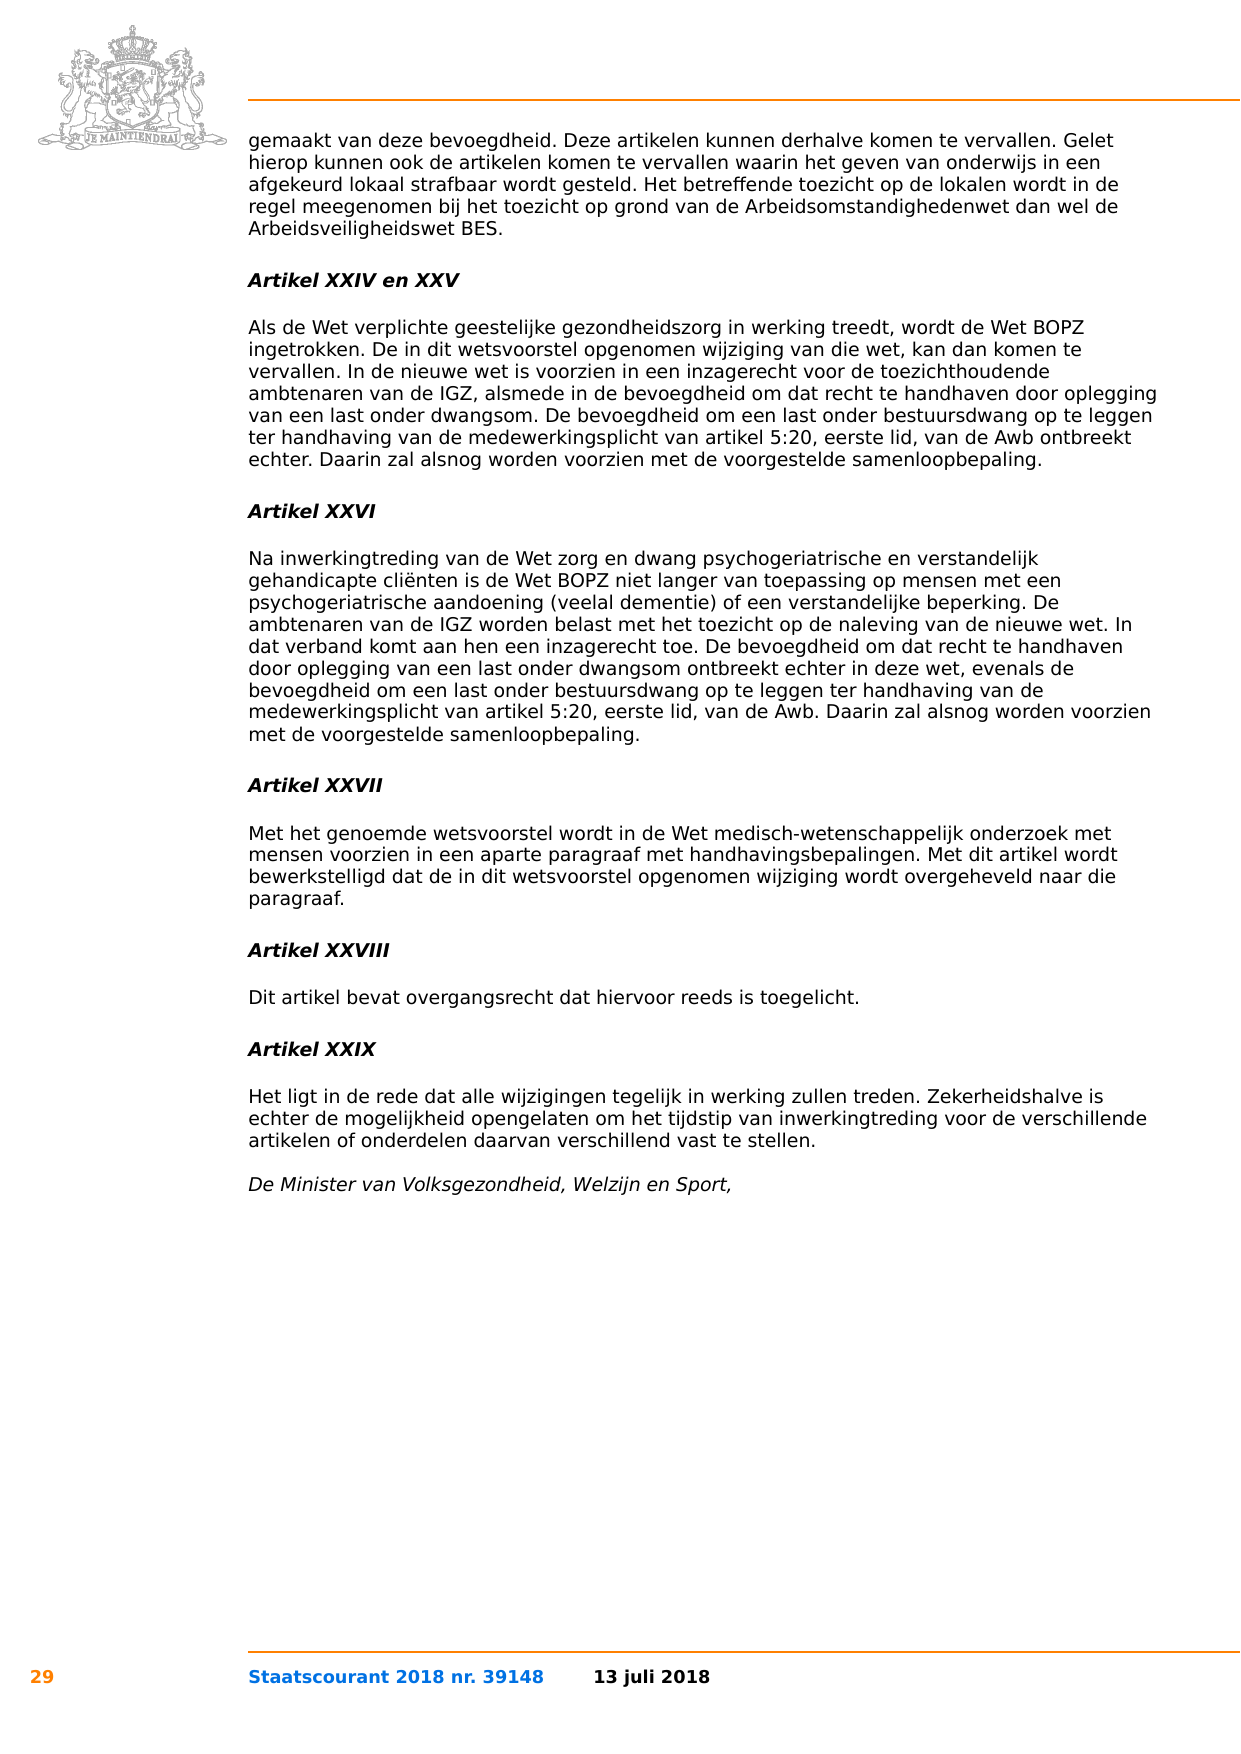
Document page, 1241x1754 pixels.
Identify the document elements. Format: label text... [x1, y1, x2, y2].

text Met het genoemde wetsvoorstel wordt in de Wet medisch-wetenschappelijk onderzoek met mensen voorzien in een aparte paragraaf met handhavingsbepalingen. Met dit artikel wordt bewerkstelligd dat de in dit wetsvoorstel opgenomen wijziging wordt overgeheveld naar die paragraaf. [248, 822, 1163, 910]
subtitle Artikel XXIX [248, 1039, 1163, 1061]
subtitle Artikel XXVI [248, 501, 1163, 523]
text Het ligt in de rede dat alle wijzigingen tegelijk in werking zullen treden. Zekerheidshalve is echter de mogelijkheid opengelaten om het tijdstip van inwerkingtreding voor de verschillende artikelen of onderdelen daarvan verschillend vast te stellen. [248, 1086, 1163, 1152]
subtitle Artikel XXVII [248, 775, 1163, 797]
text Dit artikel bevat overgangsrecht dat hiervoor reeds is toegelicht. [248, 987, 1163, 1009]
text Na inwerkingtreding van de Wet zorg en dwang psychogeriatrische en verstandelijk gehandicapte cliënten is de Wet BOPZ niet langer van toepassing op mensen met een psychogeriatrische aandoening (veelal dementie) of een verstandelijke beperking. De ambtenaren van de IGZ worden belast met het toezicht op de naleving van de nieuwe wet. In dat verband komt aan hen een inzagerecht toe. De bevoegdheid om dat recht te handhaven door oplegging van een last onder dwangsom ontbreekt echter in deze wet, evenals de bevoegdheid om een last onder bestuursdwang op te leggen ter handhaving van de medewerkingsplicht van artikel 5:20, eerste lid, van de Awb. Daarin zal alsnog worden voorzien met de voorgestelde samenloopbepaling. [248, 548, 1163, 745]
picture [38, 25, 227, 150]
subtitle Artikel XXIV en XXV [248, 270, 1163, 292]
subtitle Artikel XXVIII [248, 940, 1163, 962]
text gemaakt van deze bevoegdheid. Deze artikelen kunnen derhalve komen te vervallen. Gelet hierop kunnen ook de artikelen komen te vervallen waarin het geven van onderwijs in een afgekeurd lokaal strafbaar wordt gesteld. Het betreffende toezicht op de lokalen wordt in de regel meegenomen bij het toezicht op grond van de Arbeidsomstandighedenwet dan wel de Arbeidsveiligheidswet BES. [248, 130, 1163, 240]
text De Minister van Volksgezondheid, Welzijn en Sport, [248, 1174, 1163, 1196]
text Als de Wet verplichte geestelijke gezondheidszorg in werking treedt, wordt de Wet BOPZ ingetrokken. De in dit wetsvoorstel opgenomen wijziging van die wet, kan dan komen te vervallen. In de nieuwe wet is voorzien in een inzagerecht voor de toezichthoudende ambtenaren van de IGZ, alsmede in de bevoegdheid om dat recht te handhaven door oplegging van een last onder dwangsom. De bevoegdheid om een last onder bestuursdwang op te leggen ter handhaving van de medewerkingsplicht van artikel 5:20, eerste lid, van de Awb ontbreekt echter. Daarin zal alsnog worden voorzien met de voorgestelde samenloopbepaling. [248, 317, 1163, 471]
